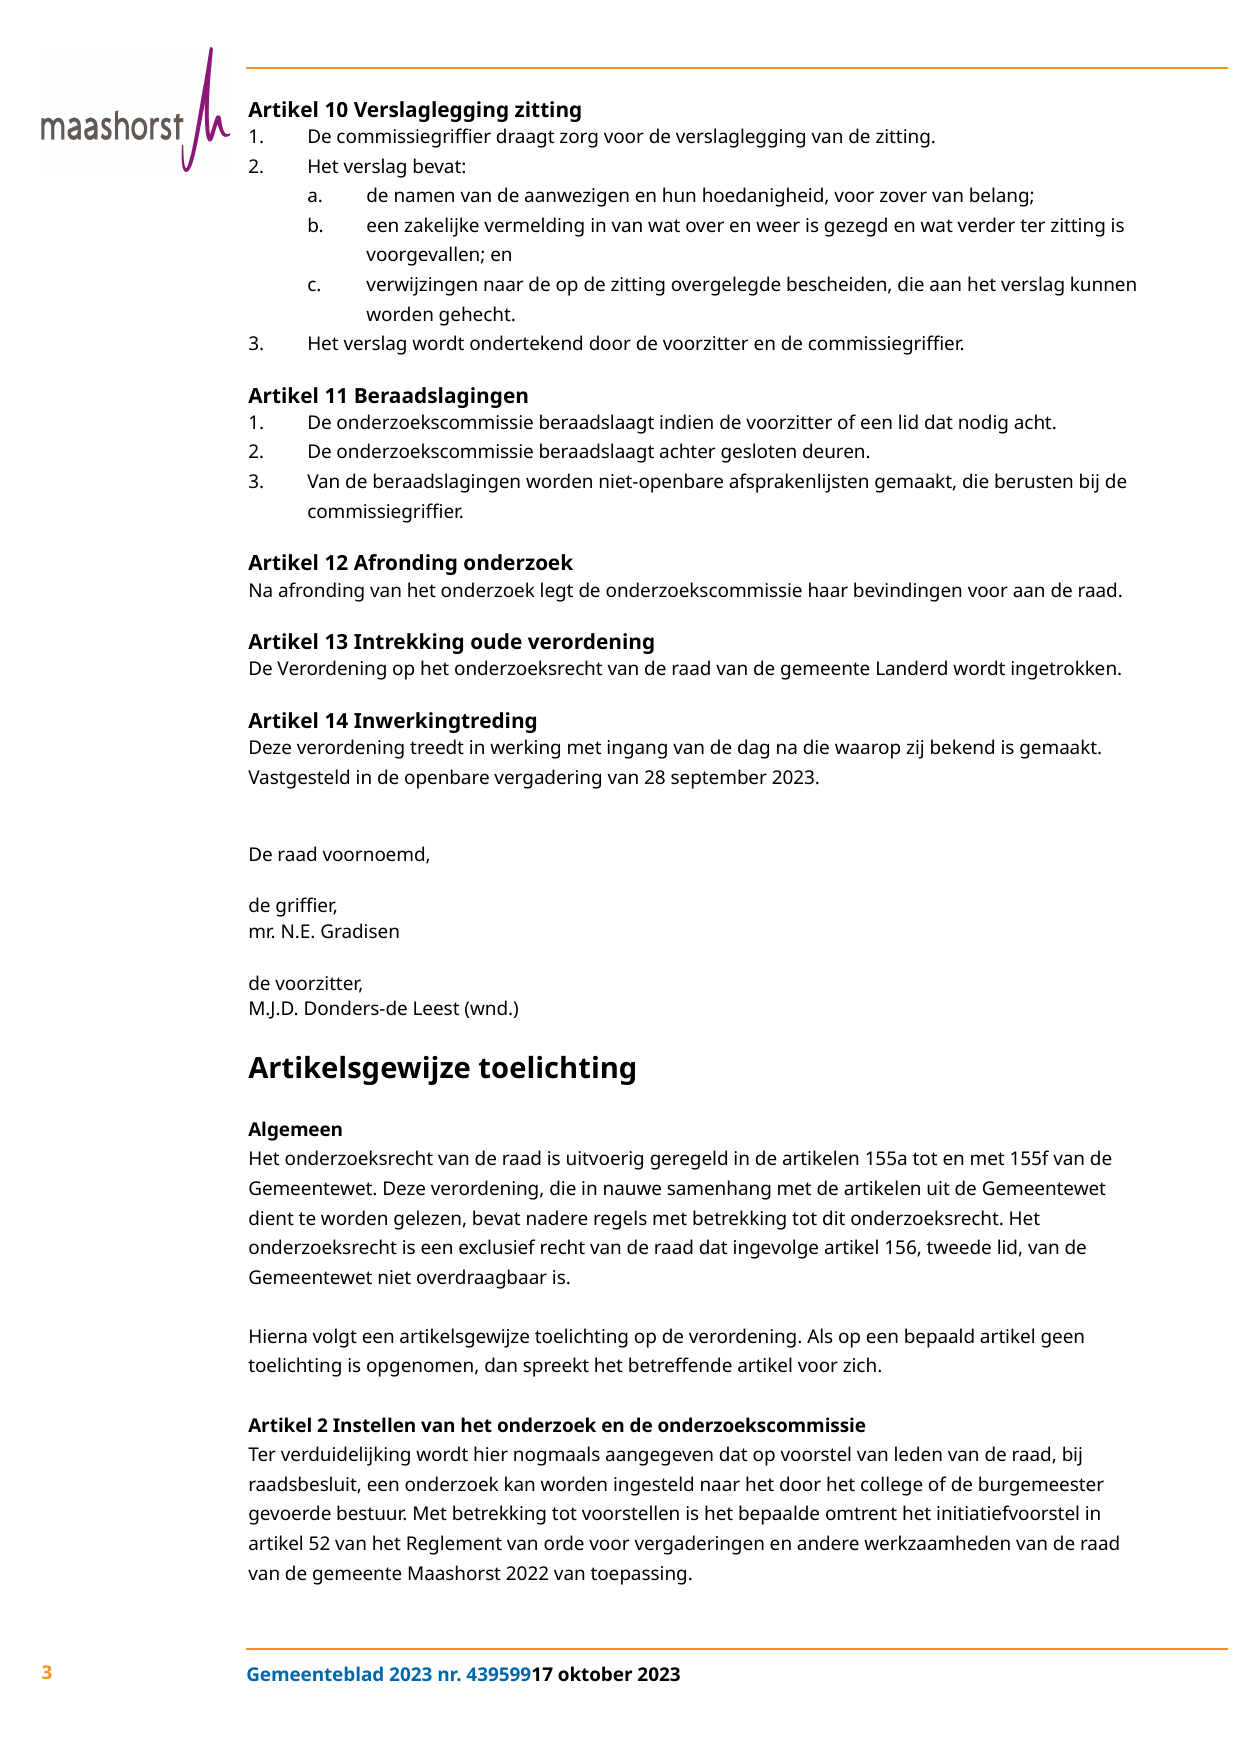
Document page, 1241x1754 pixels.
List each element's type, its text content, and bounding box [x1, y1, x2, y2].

picture [41, 47, 231, 172]
text Artikel 2 Instellen van het onderzoek en de onderzoekscommissie [248, 1412, 1152, 1437]
text Ter verduidelijking wordt hier nogmaals aangegeven dat op voorstel van leden van de raad, bij raadsbesluit, een onderzoek kan worden ingesteld naar het door het college of de burgemeester gevoerde bestuur. Met betrekking tot voorstellen is het bepaalde omtrent het initiatiefvoorstel in artikel 52 van het Reglement van orde voor vergaderingen en andere werkzaamheden van de raad van de gemeente Maashorst 2022 van toepassing. [248, 1441, 1152, 1585]
list Van de beraadslagingen worden niet-openbare afsprakenlijsten gemaakt, die berusten bij de commissiegriffier. [248, 468, 1152, 524]
list verwijzingen naar de op de zitting overgelegde bescheiden, die aan het verslag kunnen worden gehecht. [307, 271, 1152, 326]
list De onderzoekscommissie beraadslaagt achter gesloten deuren. [248, 439, 1152, 464]
text de voorzitter, [248, 970, 1152, 996]
text mr. N.E. Gradisen [248, 918, 1152, 944]
text Artikel 13 Intrekking oude verordening [248, 627, 1152, 656]
text Hierna volgt een artikelsgewijze toelichting op de verordening. Als op een bepaald artikel geen toelichting is opgenomen, dan spreekt het betreffende artikel voor zich. [248, 1323, 1152, 1378]
text Vastgesteld in de openbare vergadering van 28 september 2023. [248, 764, 1152, 790]
text Artikelsgewijze toelichting [248, 1047, 1152, 1087]
text Artikel 11 Beraadslagingen [248, 381, 1152, 409]
text Deze verordening treedt in werking met ingang van de dag na die waarop zij bekend is gemaakt. [248, 734, 1152, 760]
text Algemeen [248, 1116, 1152, 1142]
text Artikel 12 Afronding onderzoek [248, 548, 1152, 577]
list Het verslag bevat: [248, 153, 1152, 178]
text Na afronding van het onderzoek legt de onderzoekscommissie haar bevindingen voor aan de raad. [248, 577, 1152, 602]
text De raad voornoemd, [248, 841, 1152, 867]
text De Verordening op het onderzoeksrecht van de raad van de gemeente Landerd wordt ingetrokken. [248, 656, 1152, 681]
list De commissiegriffier draagt zorg voor de verslaglegging van de zitting. [248, 123, 1152, 149]
list de namen van de aanwezigen en hun hoedanigheid, voor zover van belang; [307, 182, 1152, 208]
list De onderzoekscommissie beraadslaagt indien de voorzitter of een lid dat nodig acht. [248, 409, 1152, 435]
text de griffier, [248, 893, 1152, 918]
list Het verslag wordt ondertekend door de voorzitter en de commissiegriffier. [248, 330, 1152, 356]
text Artikel 10 Verslaglegging zitting [248, 95, 1152, 123]
text M.J.D. Donders-de Leest (wnd.) [248, 996, 1152, 1021]
text Artikel 14 Inwerkingtreding [248, 706, 1152, 734]
list een zakelijke vermelding in van wat over en weer is gezegd en wat verder ter zitting is voorgevallen; en [307, 212, 1152, 267]
text Het onderzoeksrecht van de raad is uitvoerig geregeld in de artikelen 155a tot en met 155f van de Gemeentewet. Deze verordening, die in nauwe samenhang met de artikelen uit de Gemeentewet dient te worden gelezen, bevat nadere regels met betrekking tot dit onderzoeksrecht. Het onderzoeksrecht is een exclusief recht van de raad dat ingevolge artikel 156, tweede lid, van de Gemeentewet niet overdraagbaar is. [248, 1146, 1152, 1289]
